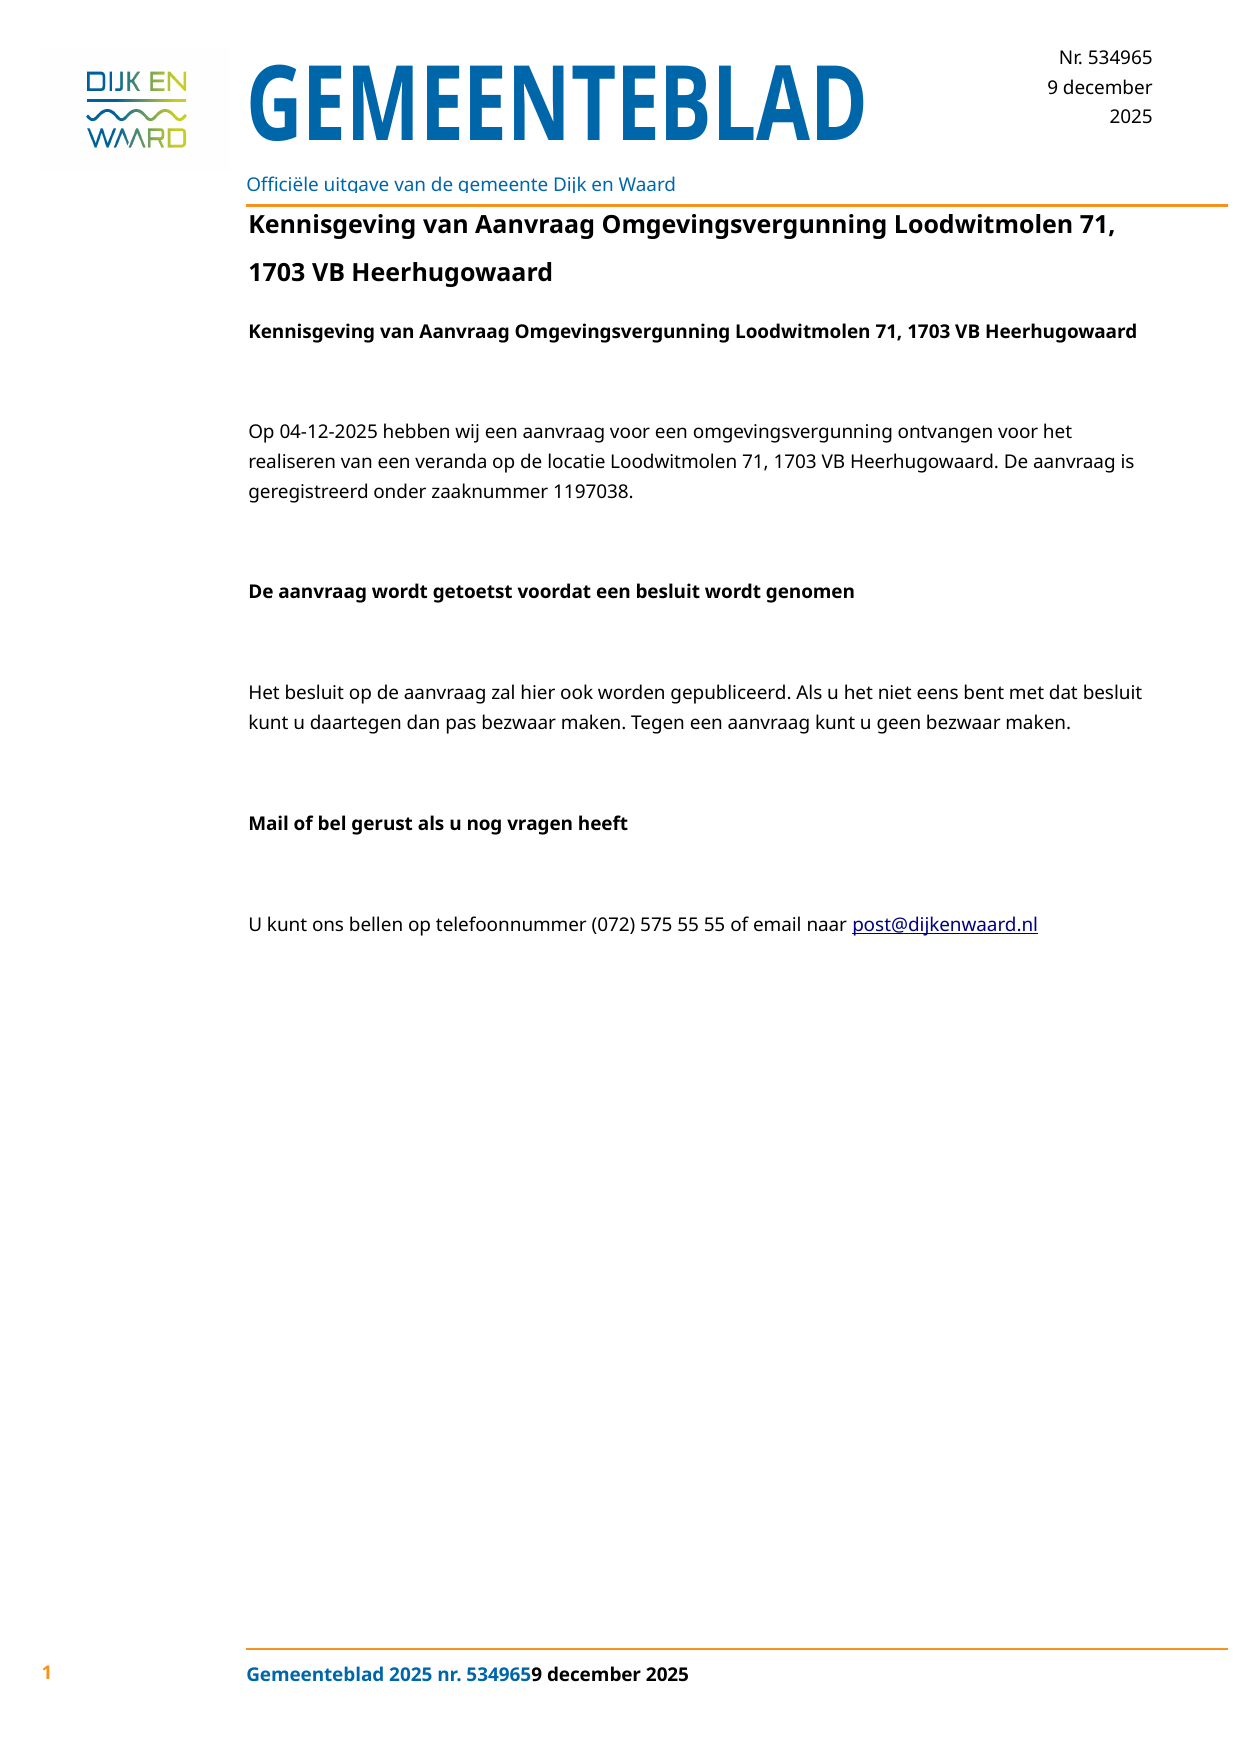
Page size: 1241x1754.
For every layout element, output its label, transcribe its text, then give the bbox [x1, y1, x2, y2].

text Het besluit op de aanvraag zal hier ook worden gepubliceerd. Als u het niet eens bent met dat besluit kunt u daartegen dan pas bezwaar maken. Tegen een aanvraag kunt u geen bezwaar maken. [248, 679, 1152, 735]
picture [41, 47, 231, 172]
text Mail of bel gerust als u nog vragen heeft [248, 810, 1152, 836]
text Kennisgeving van Aanvraag Omgevingsvergunning Loodwitmolen 71, 1703 VB Heerhugowaard [248, 207, 1152, 288]
text U kunt ons bellen op telefoonnummer (072) 575 55 55 of email naar post@dijkenwaard.nl [248, 911, 1152, 937]
text Op 04-12-2025 hebben wij een aanvraag voor een omgevingsvergunning ontvangen voor het realiseren van een veranda op de locatie Loodwitmolen 71, 1703 VB Heerhugowaard. De aanvraag is geregistreerd onder zaaknummer 1197038. [248, 419, 1152, 504]
text Kennisgeving van Aanvraag Omgevingsvergunning Loodwitmolen 71, 1703 VB Heerhugowaard [248, 318, 1152, 344]
text De aanvraag wordt getoetst voordat een besluit wordt genomen [248, 579, 1152, 604]
